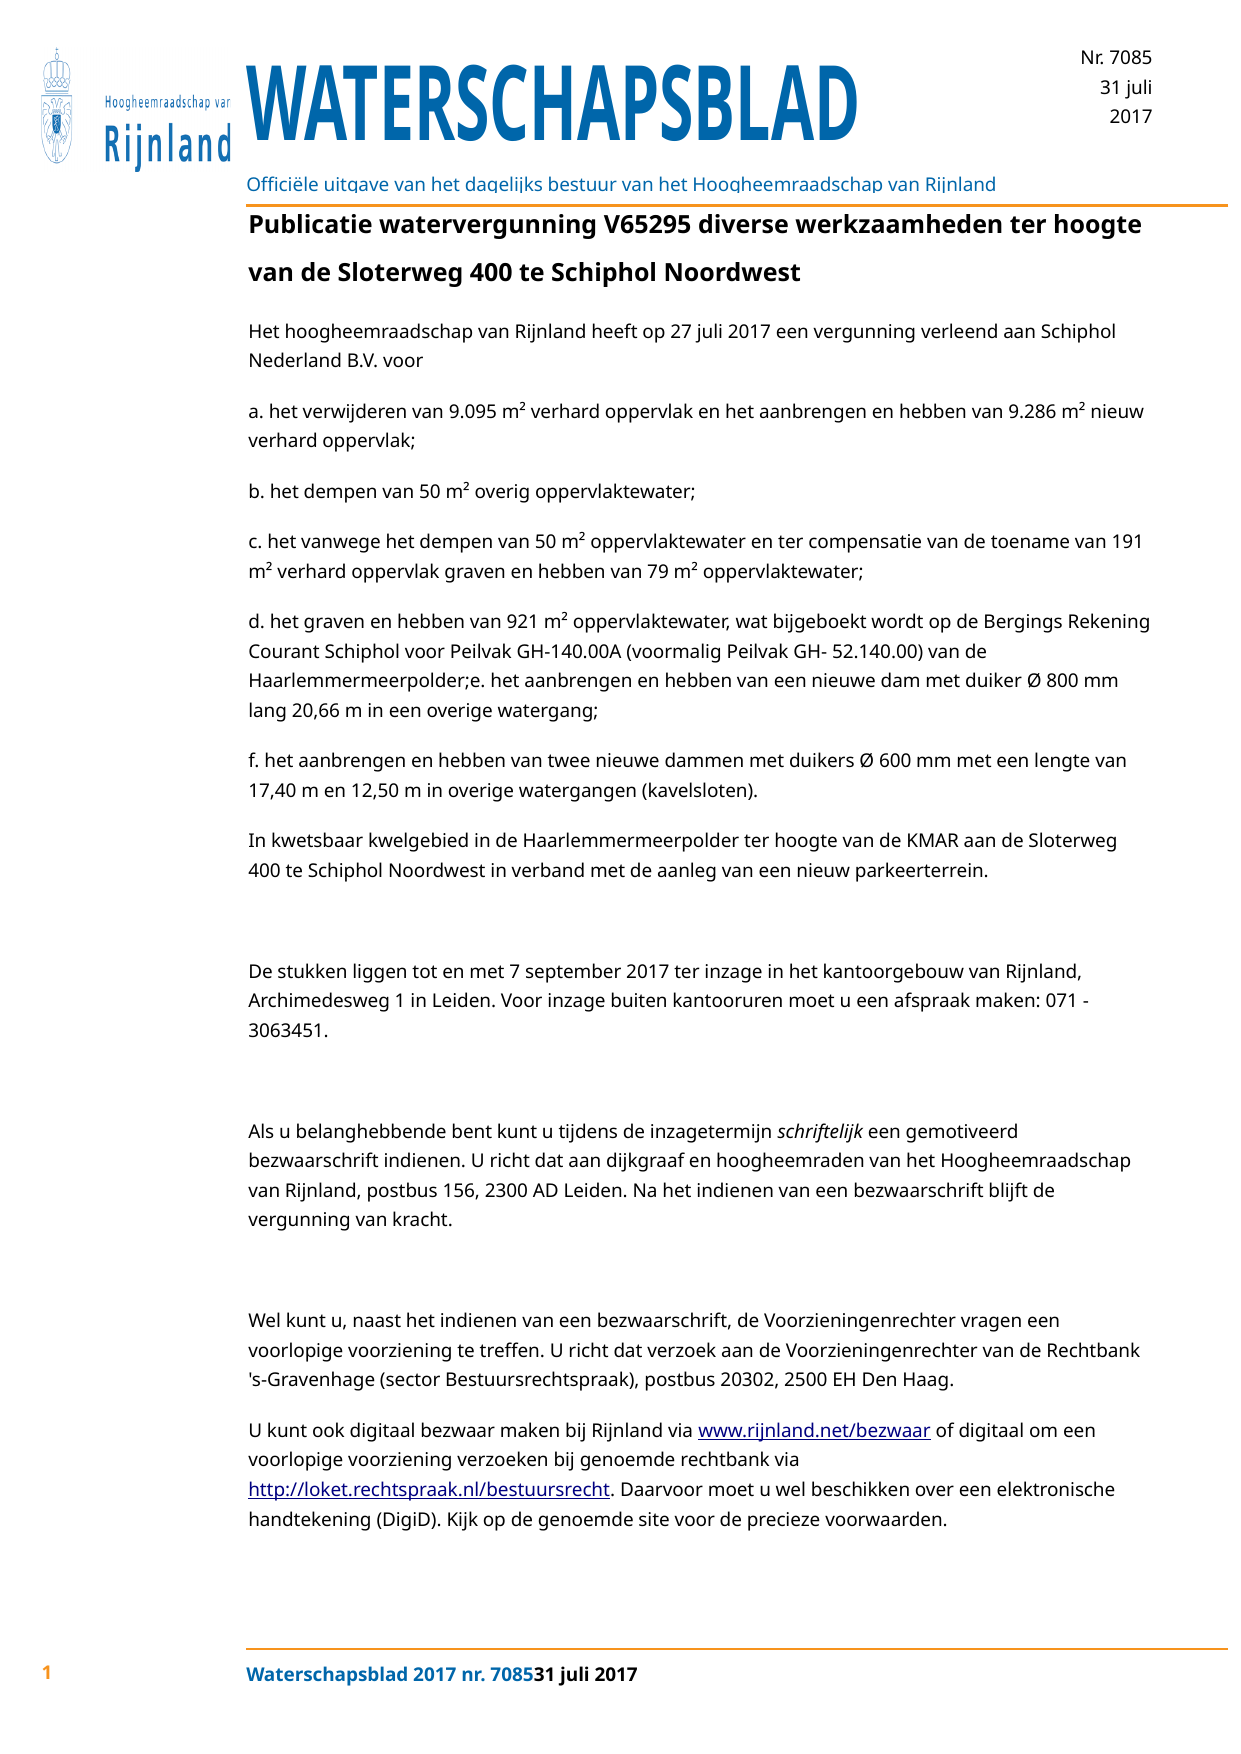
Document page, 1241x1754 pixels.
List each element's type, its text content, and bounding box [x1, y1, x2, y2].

text b. het dempen van 50 m² overig oppervlaktewater; [248, 478, 1152, 504]
text Het hoogheemraadschap van Rijnland heeft op 27 juli 2017 een vergunning verleend aan Schiphol Nederland B.V. voor [248, 318, 1152, 373]
text Wel kunt u, naast het indienen van een bezwaarschrift, de Voorzieningenrechter vragen een voorlopige voorziening te treffen. U richt dat verzoek aan de Voorzieningenrechter van de Rechtbank 's-Gravenhage (sector Bestuursrechtspraak), postbus 20302, 2500 EH Den Haag. [248, 1307, 1152, 1392]
text De stukken liggen tot en met 7 september 2017 ter inzage in het kantoorgebouw van Rijnland, Archimedesweg 1 in Leiden. Voor inzage buiten kantooruren moet u een afspraak maken: 071 - 3063451. [248, 958, 1152, 1043]
text f. het aanbrengen en hebben van twee nieuwe dammen met duikers Ø 600 mm met een lengte van 17,40 m en 12,50 m in overige watergangen (kavelsloten). [248, 747, 1152, 803]
text U kunt ook digitaal bezwaar maken bij Rijnland via www.rijnland.net/bezwaar of digitaal om een voorlopige voorziening verzoeken bij genoemde rechtbank via http://loket.rechtspraak.nl/bestuursrecht. Daarvoor moet u wel beschikken over een elektronische handtekening (DigiD). Kijk op de genoemde site voor de precieze voorwaarden. [248, 1417, 1152, 1532]
text a. het verwijderen van 9.095 m² verhard oppervlak en het aanbrengen en hebben van 9.286 m² nieuw verhard oppervlak; [248, 398, 1152, 453]
text In kwetsbaar kwelgebied in de Haarlemmermeerpolder ter hoogte van de KMAR aan de Sloterweg 400 te Schiphol Noordwest in verband met de aanleg van een nieuw parkeerterrein. [248, 827, 1152, 883]
text c. het vanwege het dempen van 50 m² oppervlaktewater en ter compensatie van de toename van 191 m² verhard oppervlak graven en hebben van 79 m² oppervlaktewater; [248, 528, 1152, 584]
picture [41, 47, 231, 172]
text d. het graven en hebben van 921 m² oppervlaktewater, wat bijgeboekt wordt op de Bergings Rekening Courant Schiphol voor Peilvak GH-140.00A (voormalig Peilvak GH- 52.140.00) van de Haarlemmermeerpolder;e. het aanbrengen en hebben van een nieuwe dam met duiker Ø 800 mm lang 20,66 m in een overige watergang; [248, 608, 1152, 723]
text Publicatie watervergunning V65295 diverse werkzaamheden ter hoogte van de Sloterweg 400 te Schiphol Noordwest [248, 207, 1152, 288]
text Als u belanghebbende bent kunt u tijdens de inzagetermijn schriftelijk een gemotiveerd bezwaarschrift indienen. U richt dat aan dijkgraaf en hoogheemraden van het Hoogheemraadschap van Rijnland, postbus 156, 2300 AD Leiden. Na het indienen van een bezwaarschrift blijft de vergunning van kracht. [248, 1118, 1152, 1232]
